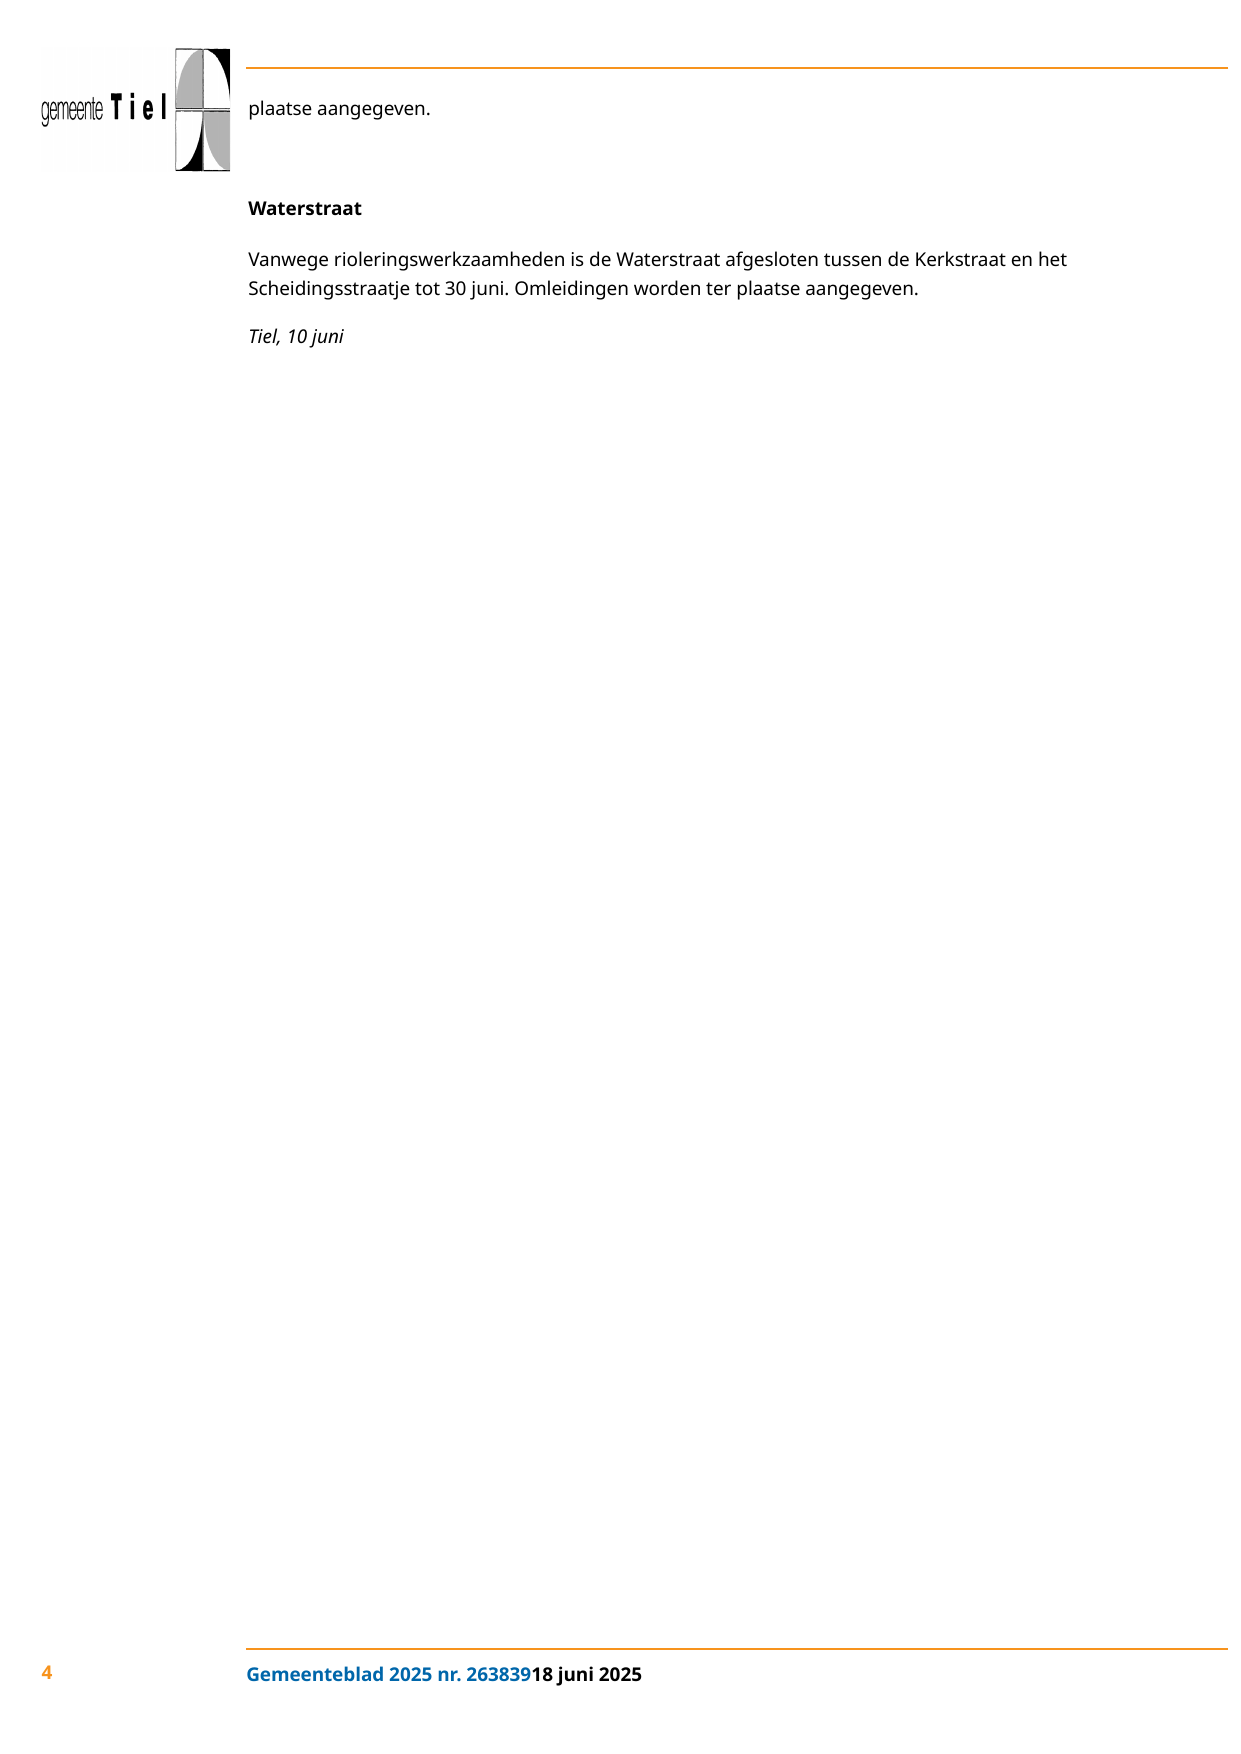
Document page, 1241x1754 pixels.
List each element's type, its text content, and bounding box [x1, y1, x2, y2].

text Vanwege rioleringswerkzaamheden is de Waterstraat afgesloten tussen de Kerkstraat en het Scheidingsstraatje tot 30 juni. Omleidingen worden ter plaatse aangegeven. [248, 246, 1152, 301]
text plaatse aangegeven. [248, 95, 1152, 121]
text Tiel, 10 juni [248, 323, 1152, 349]
picture [41, 47, 231, 172]
text Waterstraat [248, 196, 1152, 221]
